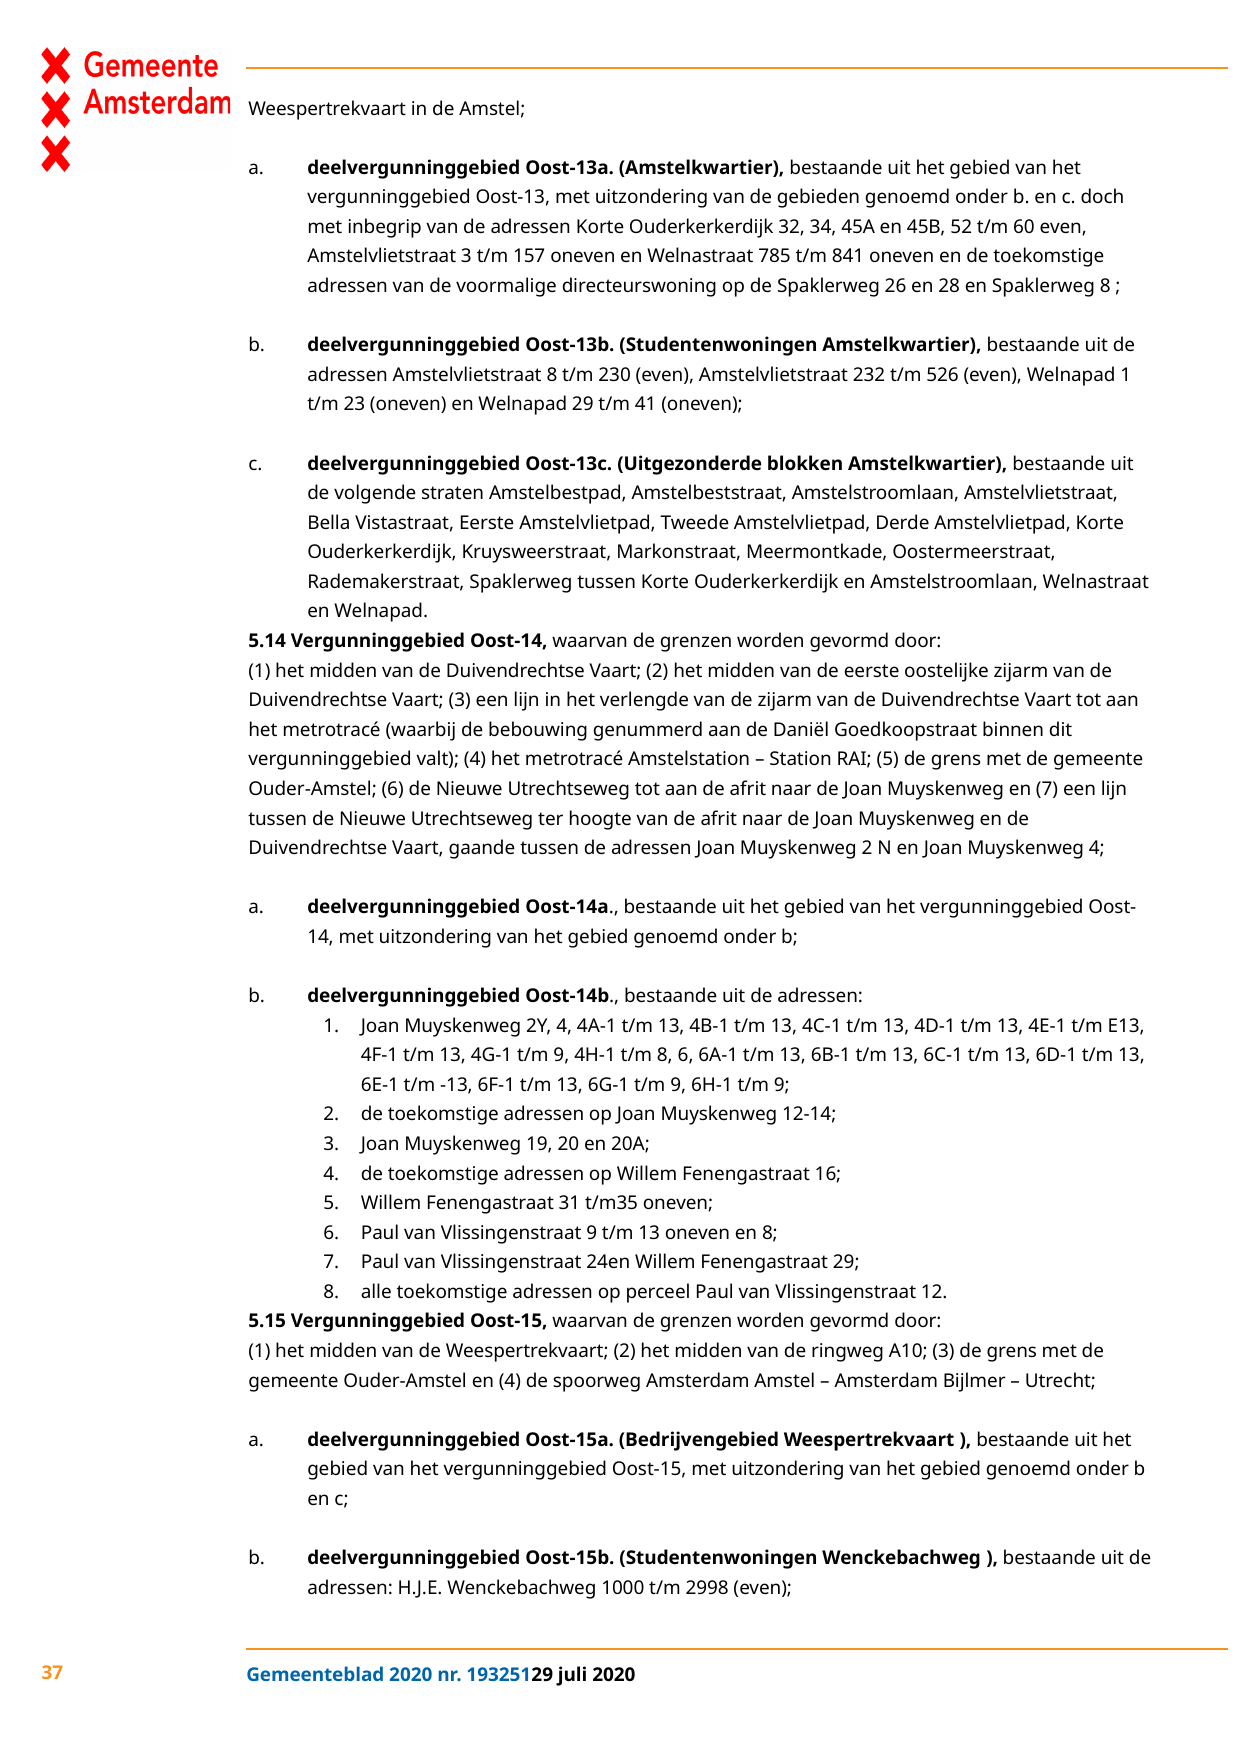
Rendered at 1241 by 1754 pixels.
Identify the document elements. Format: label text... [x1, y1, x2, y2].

text Weespertrekvaart in de Amstel; [248, 95, 1152, 121]
list deelvergunninggebied Oost-14a., bestaande uit het gebied van het vergunninggebied Oost-14, met uitzondering van het gebied genoemd onder b; [248, 893, 1152, 949]
text 5.15 Vergunninggebied Oost-15, waarvan de grenzen worden gevormd door: [248, 1308, 1152, 1333]
list deelvergunninggebied Oost-13c. (Uitgezonderde blokken Amstelkwartier), bestaande uit de volgende straten Amstelbestpad, Amstelbeststraat, Amstelstroomlaan, Amstelvlietstraat, Bella Vistastraat, Eerste Amstelvlietpad, Tweede Amstelvlietpad, Derde Amstelvlietpad, Korte Ouderkerkerdijk, Kruysweerstraat, Markonstraat, Meermontkade, Oostermeerstraat, Rademakerstraat, Spaklerweg tussen Korte Ouderkerkerdijk en Amstelstroomlaan, Welnastraat en Welnapad. [248, 450, 1152, 623]
list Joan Muyskenweg 19, 20 en 20A; [323, 1130, 1152, 1156]
text (1) het midden van de Weespertrekvaart; (2) het midden van de ringweg A10; (3) de grens met de gemeente Ouder-Amstel en (4) de spoorweg Amsterdam Amstel – Amsterdam Bijlmer – Utrecht; [248, 1337, 1152, 1393]
list deelvergunninggebied Oost-15a. (Bedrijvengebied Weespertrekvaart ), bestaande uit het gebied van het vergunninggebied Oost-15, met uitzondering van het gebied genoemd onder b en c; [248, 1426, 1152, 1511]
list deelvergunninggebied Oost-14b., bestaande uit de adressen: [248, 982, 1152, 1008]
list de toekomstige adressen op Willem Fenengastraat 16; [323, 1160, 1152, 1186]
list deelvergunninggebied Oost-13b. (Studentenwoningen Amstelkwartier), bestaande uit de adressen Amstelvlietstraat 8 t/m 230 (even), Amstelvlietstraat 232 t/m 526 (even), Welnapad 1 t/m 23 (oneven) en Welnapad 29 t/m 41 (oneven); [248, 331, 1152, 416]
list Joan Muyskenweg 2Y, 4, 4A-1 t/m 13, 4B-1 t/m 13, 4C-1 t/m 13, 4D-1 t/m 13, 4E-1 t/m E13, 4F-1 t/m 13, 4G-1 t/m 9, 4H-1 t/m 8, 6, 6A-1 t/m 13, 6B-1 t/m 13, 6C-1 t/m 13, 6D-1 t/m 13, 6E-1 t/m -13, 6F-1 t/m 13, 6G-1 t/m 9, 6H-1 t/m 9; [323, 1012, 1152, 1097]
list alle toekomstige adressen op perceel Paul van Vlissingenstraat 12. [323, 1278, 1152, 1304]
list deelvergunninggebied Oost-15b. (Studentenwoningen Wenckebachweg ), bestaande uit de adressen: H.J.E. Wenckebachweg 1000 t/m 2998 (even); [248, 1544, 1152, 1600]
list deelvergunninggebied Oost-13a. (Amstelkwartier), bestaande uit het gebied van het vergunninggebied Oost-13, met uitzondering van de gebieden genoemd onder b. en c. doch met inbegrip van de adressen Korte Ouderkerkerdijk 32, 34, 45A en 45B, 52 t/m 60 even, Amstelvlietstraat 3 t/m 157 oneven en Welnastraat 785 t/m 841 oneven en de toekomstige adressen van de voormalige directeurswoning op de Spaklerweg 26 en 28 en Spaklerweg 8 ; [248, 154, 1152, 298]
list Willem Fenengastraat 31 t/m35 oneven; [323, 1189, 1152, 1215]
list Paul van Vlissingenstraat 9 t/m 13 oneven en 8; [323, 1219, 1152, 1245]
text 5.14 Vergunninggebied Oost-14, waarvan de grenzen worden gevormd door: [248, 627, 1152, 653]
text (1) het midden van de Duivendrechtse Vaart; (2) het midden van de eerste oostelijke zijarm van de Duivendrechtse Vaart; (3) een lijn in het verlengde van de zijarm van de Duivendrechtse Vaart tot aan het metrotracé (waarbij de bebouwing genummerd aan de Daniël Goedkoopstraat binnen dit vergunninggebied valt); (4) het metrotracé Amstelstation – Station RAI; (5) de grens met de gemeente Ouder-Amstel; (6) de Nieuwe Utrechtseweg tot aan de afrit naar de Joan Muyskenweg en (7) een lijn tussen de Nieuwe Utrechtseweg ter hoogte van de afrit naar de Joan Muyskenweg en de Duivendrechtse Vaart, gaande tussen de adressen Joan Muyskenweg 2 N en Joan Muyskenweg 4; [248, 657, 1152, 860]
list de toekomstige adressen op Joan Muyskenweg 12-14; [323, 1101, 1152, 1126]
list Paul van Vlissingenstraat 24en Willem Fenengastraat 29; [323, 1248, 1152, 1274]
picture [41, 47, 231, 172]
